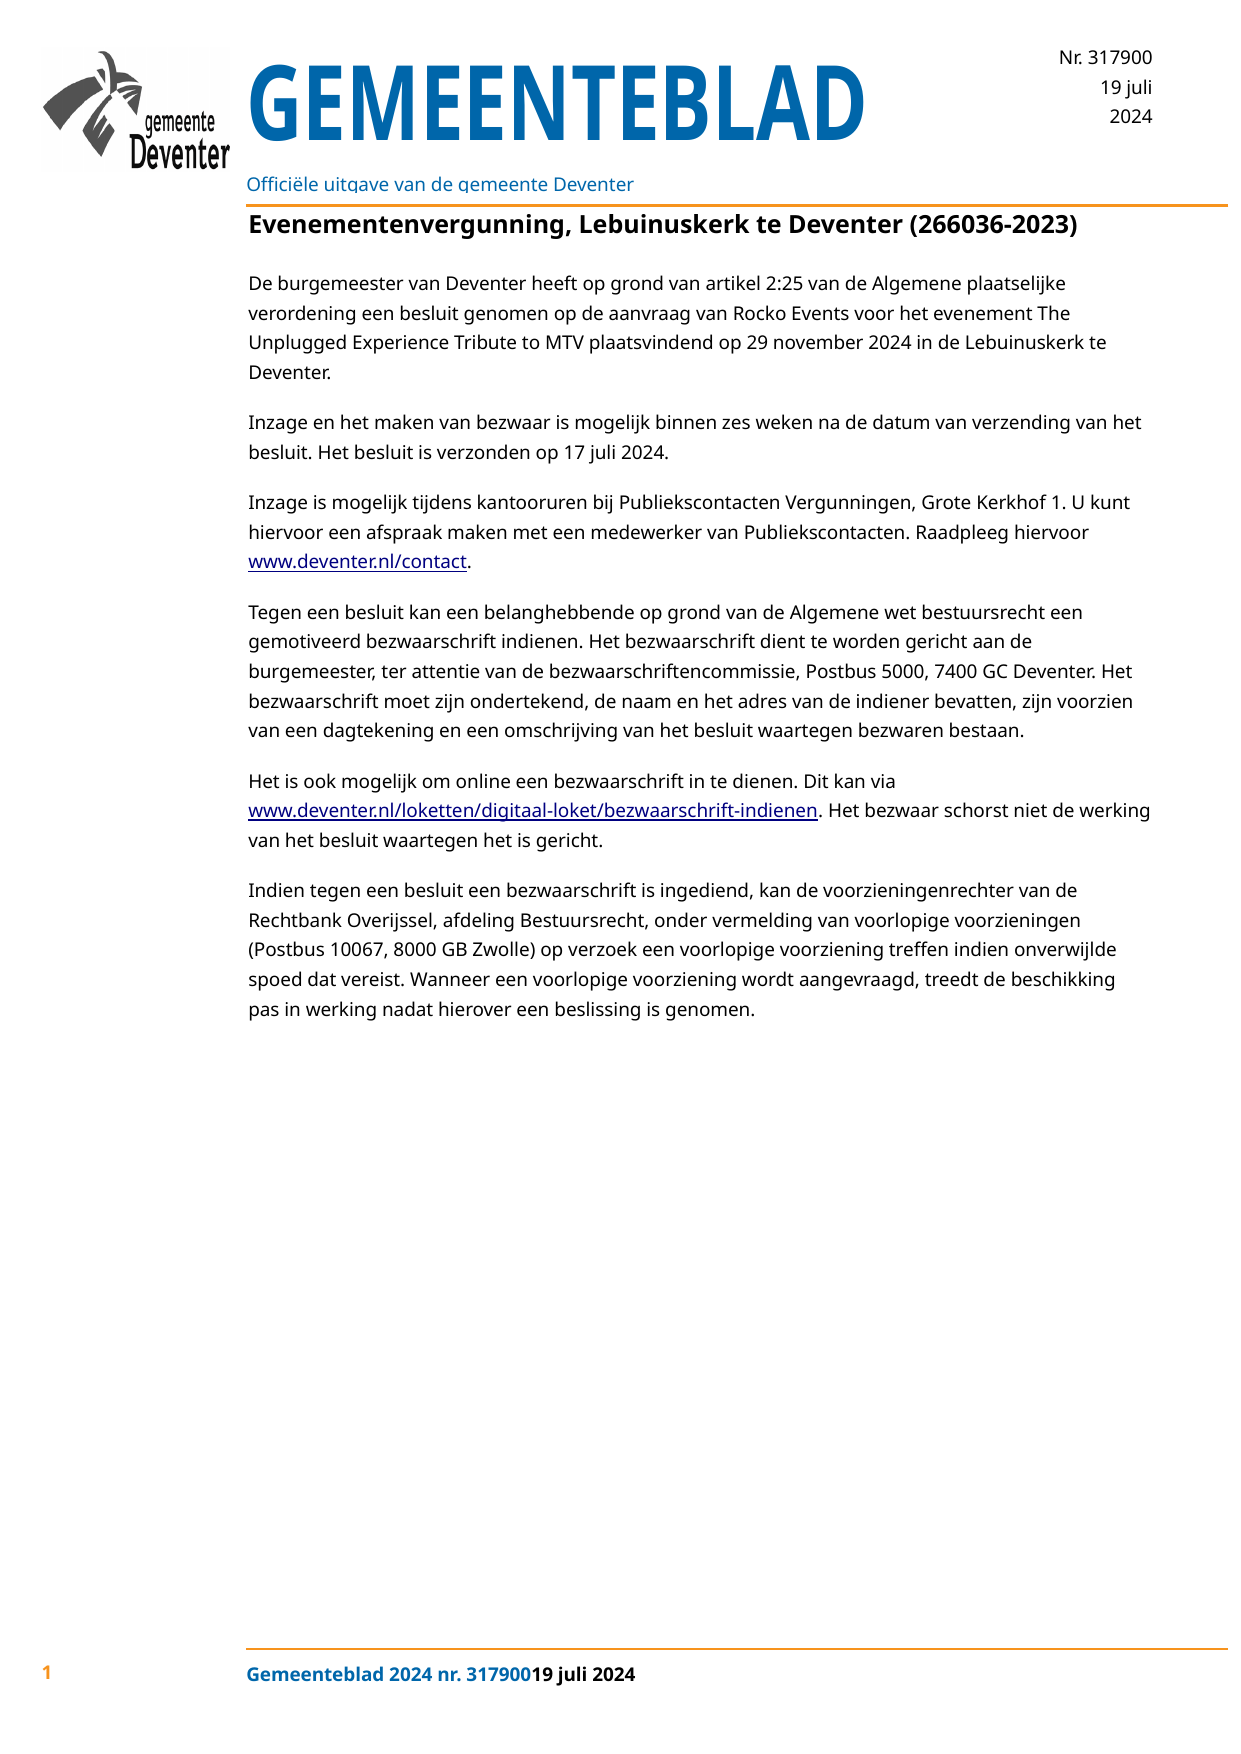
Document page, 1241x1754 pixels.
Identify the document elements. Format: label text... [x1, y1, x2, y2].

picture [41, 47, 231, 172]
text Tegen een besluit kan een belanghebbende op grond van de Algemene wet bestuursrecht een gemotiveerd bezwaarschrift indienen. Het bezwaarschrift dient te worden gericht aan de burgemeester, ter attentie van de bezwaarschriftencommissie, Postbus 5000, 7400 GC Deventer. Het bezwaarschrift moet zijn ondertekend, de naam en het adres van de indiener bevatten, zijn voorzien van een dagtekening en een omschrijving van het besluit waartegen bezwaren bestaan. [248, 599, 1152, 743]
text De burgemeester van Deventer heeft op grond van artikel 2:25 van de Algemene plaatselijke verordening een besluit genomen op de aanvraag van Rocko Events voor het evenement The Unplugged Experience Tribute to MTV plaatsvindend op 29 november 2024 in de Lebuinuskerk te Deventer. [248, 270, 1152, 385]
text Het is ook mogelijk om online een bezwaarschrift in te dienen. Dit kan via www.deventer.nl/loketten/digitaal-loket/bezwaarschrift-indienen. Het bezwaar schorst niet de werking van het besluit waartegen het is gericht. [248, 768, 1152, 853]
text Inzage is mogelijk tijdens kantooruren bij Publiekscontacten Vergunningen, Grote Kerkhof 1. U kunt hiervoor een afspraak maken met een medewerker van Publiekscontacten. Raadpleeg hiervoor www.deventer.nl/contact. [248, 489, 1152, 574]
text Indien tegen een besluit een bezwaarschrift is ingediend, kan de voorzieningenrechter van de Rechtbank Overijssel, afdeling Bestuursrecht, onder vermelding van voorlopige voorzieningen (Postbus 10067, 8000 GB Zwolle) op verzoek een voorlopige voorziening treffen indien onverwijlde spoed dat vereist. Wanneer een voorlopige voorziening wordt aangevraagd, treedt de beschikking pas in werking nadat hierover een beslissing is genomen. [248, 877, 1152, 1021]
text Inzage en het maken van bezwaar is mogelijk binnen zes weken na de datum van verzending van het besluit. Het besluit is verzonden op 17 juli 2024. [248, 409, 1152, 465]
text Evenementenvergunning, Lebuinuskerk te Deventer (266036-2023) [248, 207, 1152, 241]
